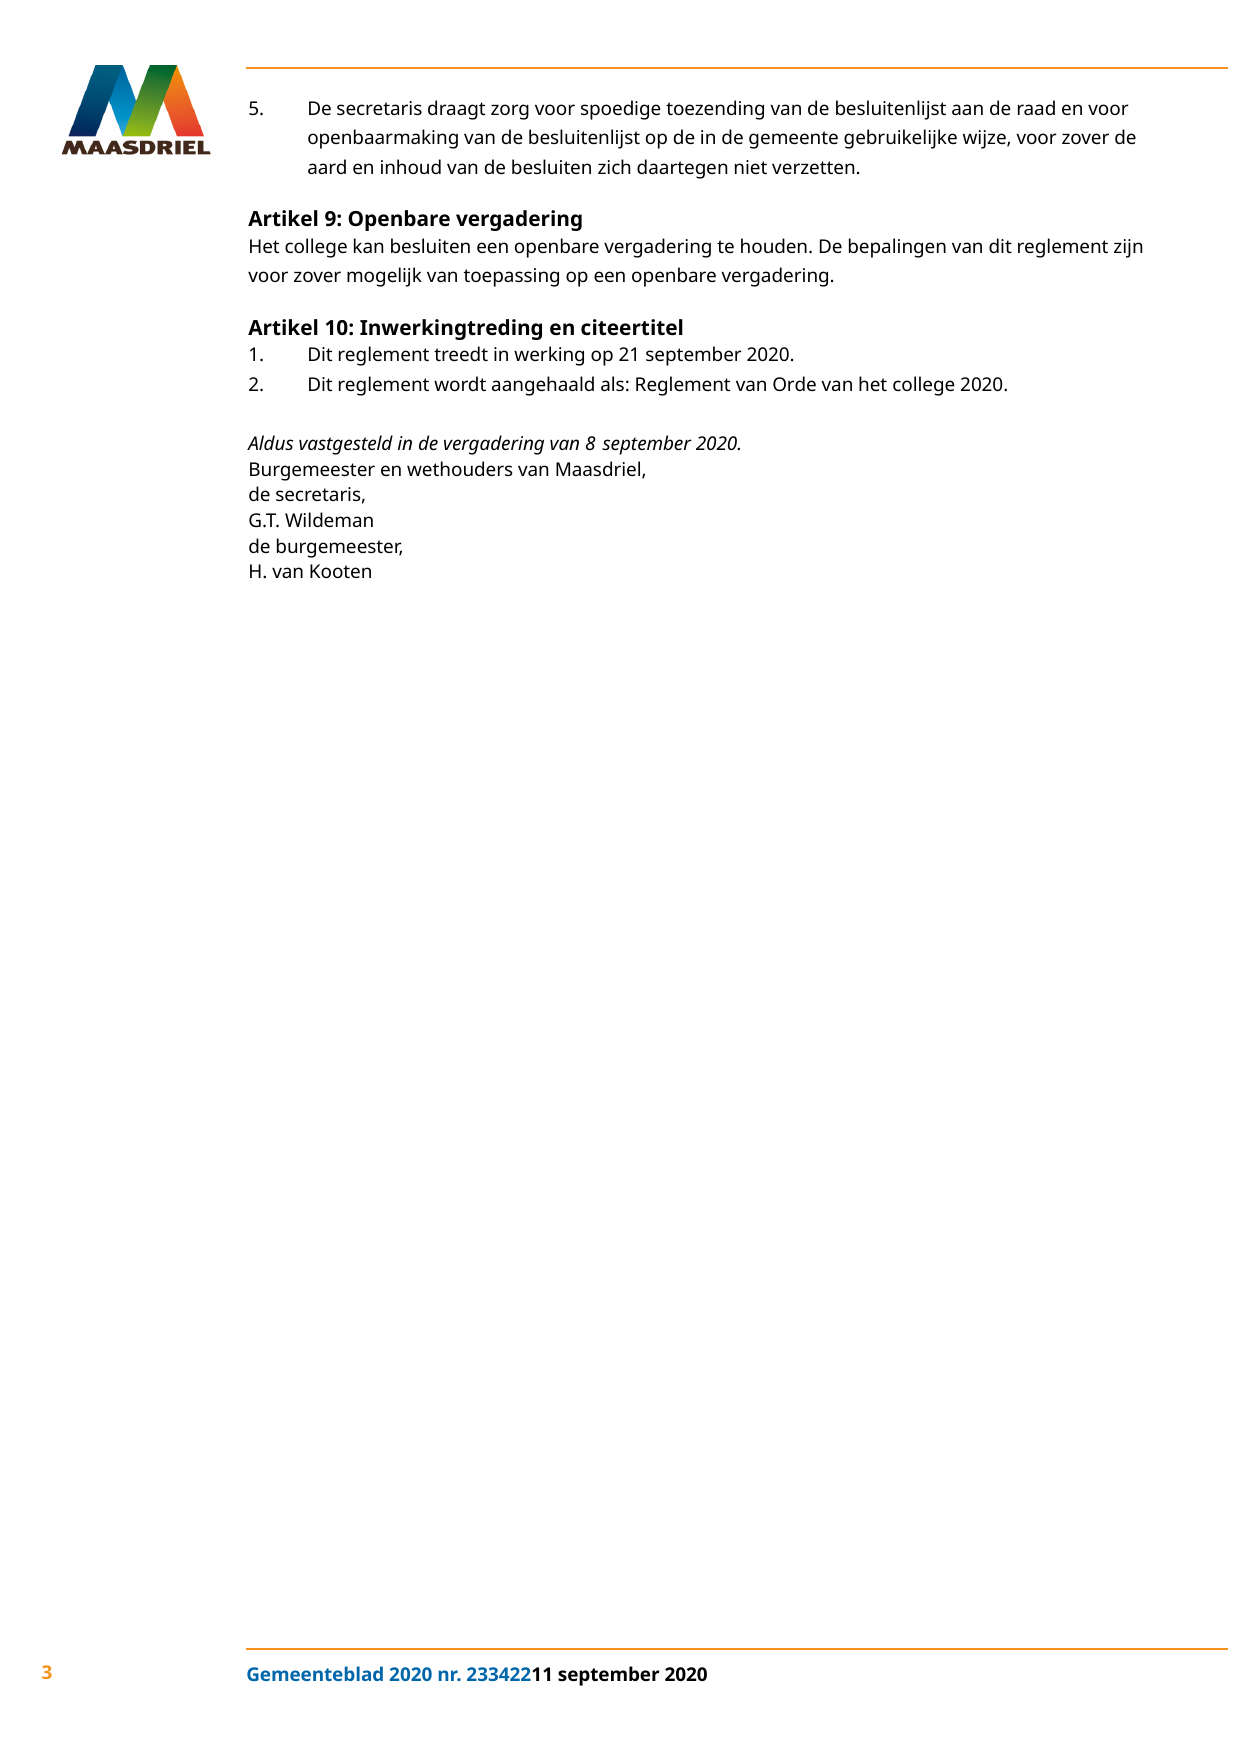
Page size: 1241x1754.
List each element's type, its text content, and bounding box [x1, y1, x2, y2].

list De secretaris draagt zorg voor spoedige toezending van de besluitenlijst aan de raad en voor openbaarmaking van de besluitenlijst op de in de gemeente gebruikelijke wijze, voor zover de aard en inhoud van de besluiten zich daartegen niet verzetten. [248, 95, 1152, 180]
list Dit reglement treedt in werking op 21 september 2020. [248, 341, 1152, 367]
text Artikel 10: Inwerkingtreding en citeertitel [248, 313, 1152, 341]
text Artikel 9: Openbare vergadering [248, 204, 1152, 233]
picture [41, 47, 231, 172]
text G.T. Wildeman [248, 507, 1152, 533]
text Aldus vastgesteld in de vergadering van 8 september 2020. [248, 430, 1152, 456]
list Dit reglement wordt aangehaald als: Reglement van Orde van het college 2020. [248, 371, 1152, 397]
text de burgemeester, [248, 533, 1152, 559]
text Het college kan besluiten een openbare vergadering te houden. De bepalingen van dit reglement zijn voor zover mogelijk van toepassing op een openbare vergadering. [248, 233, 1152, 288]
text H. van Kooten [248, 559, 1152, 584]
text de secretaris, [248, 481, 1152, 507]
text Burgemeester en wethouders van Maasdriel, [248, 456, 1152, 481]
